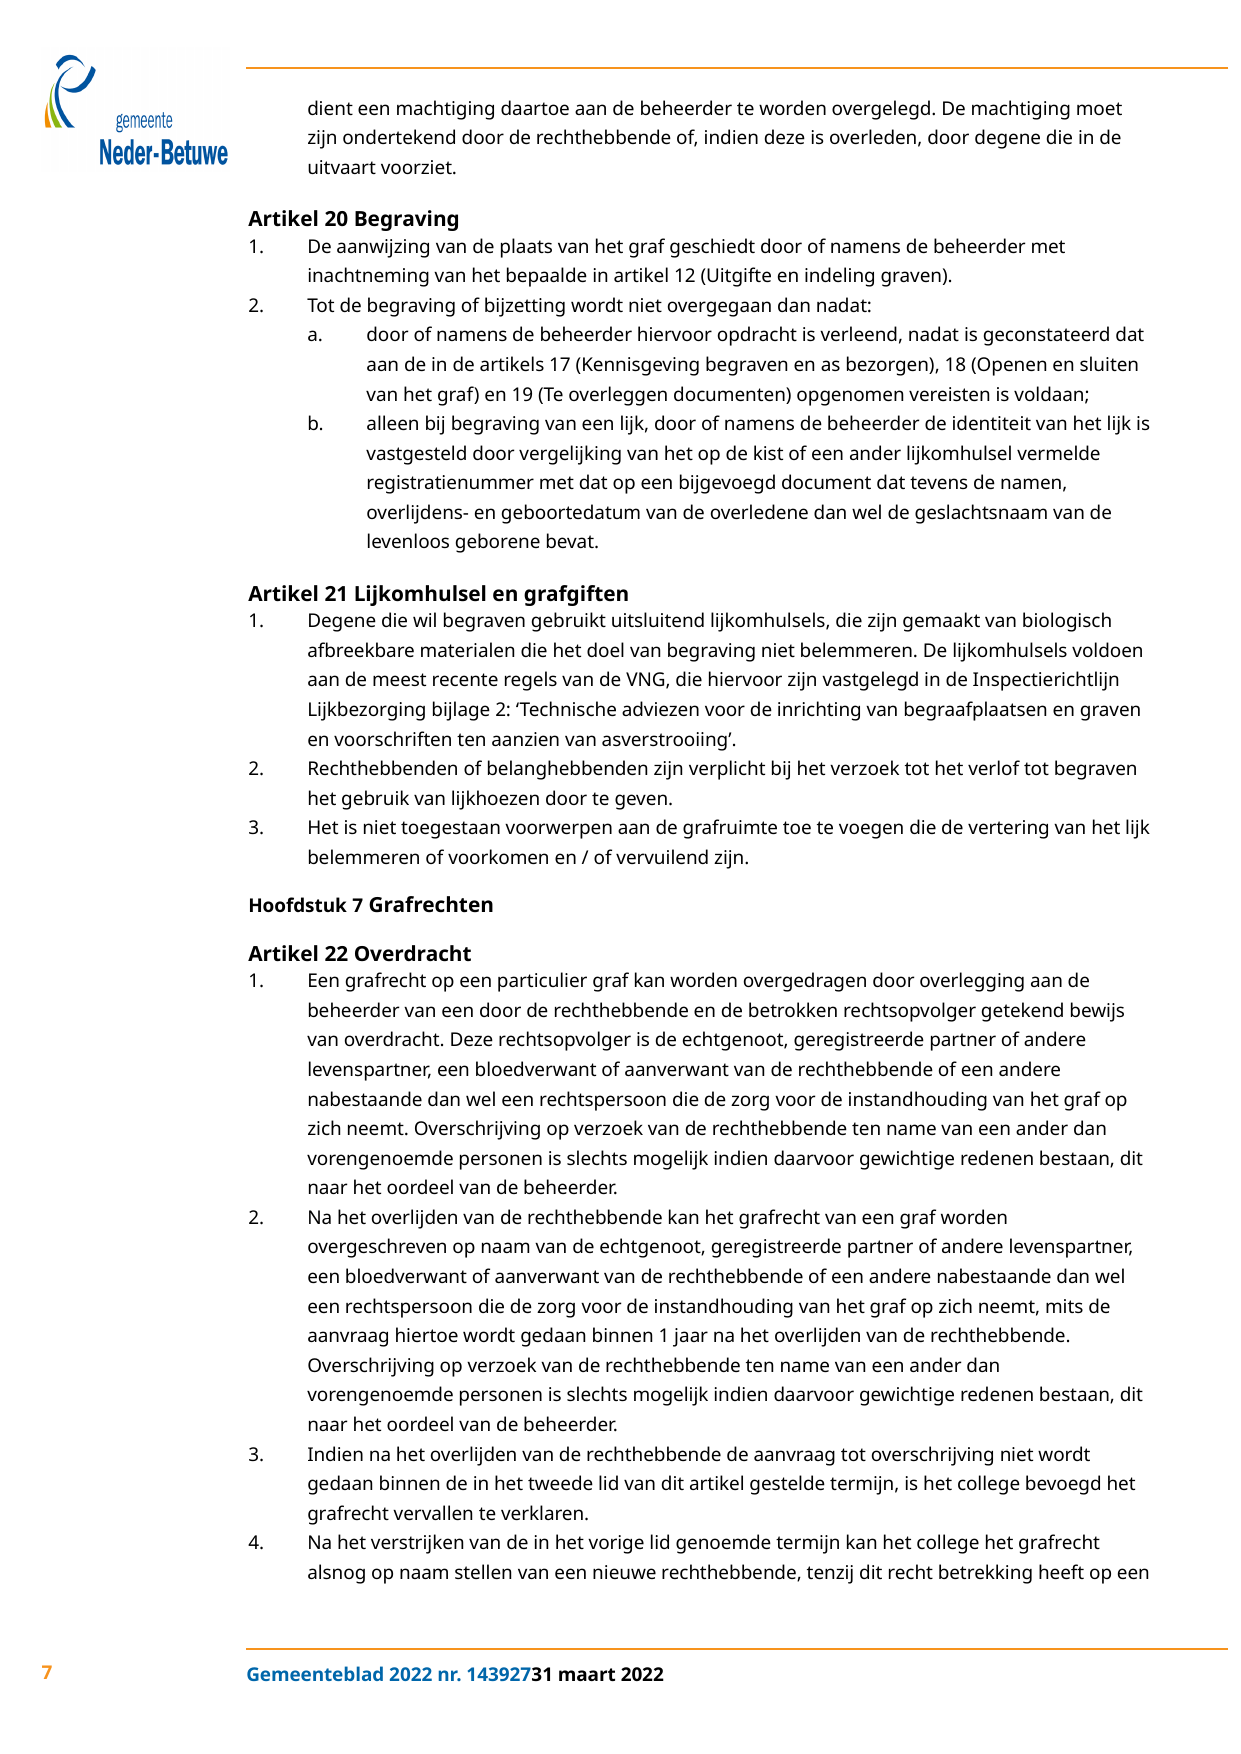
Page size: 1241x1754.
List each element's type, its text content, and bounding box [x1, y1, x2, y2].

list Indien na het overlijden van de rechthebbende de aanvraag tot overschrijving niet wordt gedaan binnen de in het tweede lid van dit artikel gestelde termijn, is het college bevoegd het grafrecht vervallen te verklaren. [248, 1441, 1152, 1526]
list alleen bij begraving van een lijk, door of namens de beheerder de identiteit van het lijk is vastgesteld door vergelijking van het op de kist of een ander lijkomhulsel vermelde registratienummer met dat op een bijgevoegd document dat tevens de namen, overlijdens- en geboortedatum van de overledene dan wel de geslachtsnaam van de levenloos geborene bevat. [307, 410, 1152, 554]
text Artikel 21 Lijkomhulsel en grafgiften [248, 579, 1152, 607]
list Tot de begraving of bijzetting wordt niet overgegaan dan nadat: [248, 292, 1152, 318]
list Na het overlijden van de rechthebbende kan het grafrecht van een graf worden overgeschreven op naam van de echtgenoot, geregistreerde partner of andere levenspartner, een bloedverwant of aanverwant van de rechthebbende of een andere nabestaande dan wel een rechtspersoon die de zorg voor de instandhouding van het graf op zich neemt, mits de aanvraag hiertoe wordt gedaan binnen 1 jaar na het overlijden van de rechthebbende. Overschrijving op verzoek van de rechthebbende ten name van een ander dan vorengenoemde personen is slechts mogelijk indien daarvoor gewichtige redenen bestaan, dit naar het oordeel van de beheerder. [248, 1204, 1152, 1437]
list door of namens de beheerder hiervoor opdracht is verleend, nadat is geconstateerd dat aan de in de artikels 17 (Kennisgeving begraven en as bezorgen), 18 (Openen en sluiten van het graf) en 19 (Te overleggen documenten) opgenomen vereisten is voldaan; [307, 322, 1152, 406]
text Hoofdstuk 7 Grafrechten [248, 890, 1152, 918]
list Degene die wil begraven gebruikt uitsluitend lijkomhulsels, die zijn gemaakt van biologisch afbreekbare materialen die het doel van begraving niet belemmeren. De lijkomhulsels voldoen aan de meest recente regels van de VNG, die hiervoor zijn vastgelegd in de Inspectierichtlijn Lijkbezorging bijlage 2: ‘Technische adviezen voor de inrichting van begraafplaatsen en graven en voorschriften ten aanzien van asverstrooiing’. [248, 607, 1152, 752]
list Het is niet toegestaan voorwerpen aan de grafruimte toe te voegen die de vertering van het lijk belemmeren of voorkomen en / of vervuilend zijn. [248, 814, 1152, 870]
list Na het verstrijken van de in het vorige lid genoemde termijn kan het college het grafrecht alsnog op naam stellen van een nieuwe rechthebbende, tenzij dit recht betrekking heeft op een [248, 1529, 1152, 1585]
list De aanwijzing van de plaats van het graf geschiedt door of namens de beheerder met inachtneming van het bepaalde in artikel 12 (Uitgifte en indeling graven). [248, 233, 1152, 288]
picture [41, 47, 231, 172]
list Een grafrecht op een particulier graf kan worden overgedragen door overlegging aan de beheerder van een door de rechthebbende en de betrokken rechtsopvolger getekend bewijs van overdracht. Deze rechtsopvolger is de echtgenoot, geregistreerde partner of andere levenspartner, een bloedverwant of aanverwant van de rechthebbende of een andere nabestaande dan wel een rechtspersoon die de zorg voor de instandhouding van het graf op zich neemt. Overschrijving op verzoek van de rechthebbende ten name van een ander dan vorengenoemde personen is slechts mogelijk indien daarvoor gewichtige redenen bestaan, dit naar het oordeel van de beheerder. [248, 967, 1152, 1200]
list dient een machtiging daartoe aan de beheerder te worden overgelegd. De machtiging moet zijn ondertekend door de rechthebbende of, indien deze is overleden, door degene die in de uitvaart voorziet. [248, 95, 1152, 180]
text Artikel 22 Overdracht [248, 939, 1152, 967]
text Artikel 20 Begraving [248, 204, 1152, 233]
list Rechthebbenden of belanghebbenden zijn verplicht bij het verzoek tot het verlof tot begraven het gebruik van lijkhoezen door te geven. [248, 755, 1152, 811]
